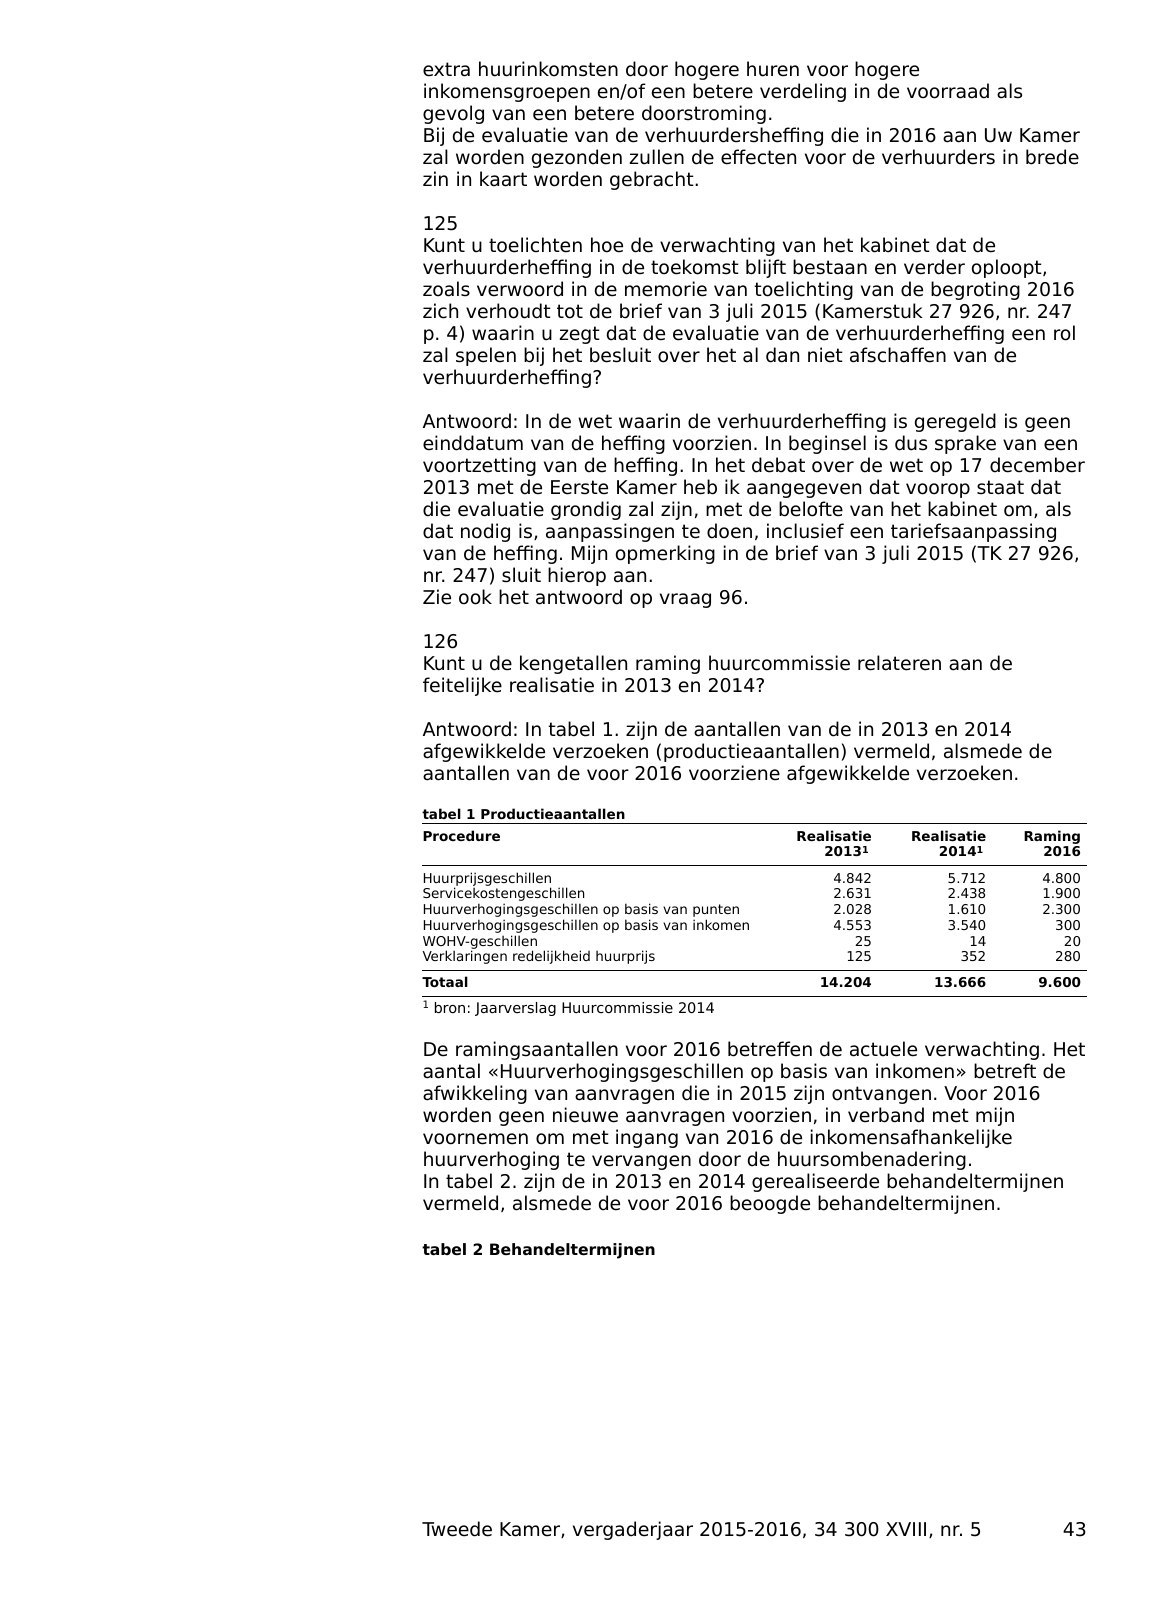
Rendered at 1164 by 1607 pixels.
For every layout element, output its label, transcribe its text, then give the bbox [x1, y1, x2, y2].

table_cell Realisatie 20131 [763, 824, 878, 865]
table_cell 9.600 [992, 971, 1087, 996]
table_cell 2.300 [992, 902, 1087, 918]
text In tabel 2. zijn de in 2013 en 2014 gerealiseerde behandeltermijnen vermeld, alsmede de voor 2016 beoogde behandeltermijnen. [422, 1171, 1087, 1214]
table_cell 5.712 [878, 866, 992, 886]
table_cell 352 [878, 949, 992, 969]
table_cell WOHV-geschillen [422, 933, 763, 949]
table_cell 13.666 [878, 971, 992, 996]
table_cell 25 [763, 933, 878, 949]
table_cell 4.842 [763, 866, 878, 886]
table_cell 125 [763, 949, 878, 969]
table_cell Realisatie 20141 [878, 824, 992, 865]
text Antwoord: In tabel 1. zijn de aantallen van de in 2013 en 2014 afgewikkelde verzoeken (productieaantallen) vermeld, alsmede de aantallen van de voor 2016 voorziene afgewikkelde verzoeken. [422, 719, 1087, 785]
table_cell 1.610 [878, 902, 992, 918]
table_cell Huurverhogingsgeschillen op basis van inkomen [422, 918, 763, 933]
text 126 [422, 631, 1087, 653]
text tabel 2 Behandeltermijnen [422, 1241, 1072, 1259]
table_cell Huurprijsgeschillen [422, 866, 763, 886]
text Bij de evaluatie van de verhuurdersheffing die in 2016 aan Uw Kamer zal worden gezonden zullen de effecten voor de verhuurders in brede zin in kaart worden gebracht. [422, 125, 1087, 191]
table_cell 1.900 [992, 886, 1087, 902]
text extra huurinkomsten door hogere huren voor hogere inkomensgroepen en/of een betere verdeling in de voorraad als gevolg van een betere doorstroming. [422, 59, 1087, 125]
text Kunt u toelichten hoe de verwachting van het kabinet dat de verhuurderheffing in de toekomst blijft bestaan en verder oploopt, zoals verwoord in de memorie van toelichting van de begroting 2016 zich verhoudt tot de brief van 3 juli 2015 (Kamerstuk 27 926, nr. 247 p. 4) waarin u zegt dat de evaluatie van de verhuurderheffing een rol zal spelen bij het besluit over het al dan niet afschaffen van de verhuurderheffing? [422, 235, 1087, 389]
table_cell 2.631 [763, 886, 878, 902]
table_cell Raming 2016 [992, 824, 1087, 865]
table_cell 2.028 [763, 902, 878, 918]
table_header tabel 1 Productieaantallen [422, 807, 1087, 823]
table_cell Servicekostengeschillen [422, 886, 763, 902]
table_cell 280 [992, 949, 1087, 969]
text Antwoord: In de wet waarin de verhuurderheffing is geregeld is geen einddatum van de heffing voorzien. In beginsel is dus sprake van een voortzetting van de heffing. In het debat over de wet op 17 december 2013 met de Eerste Kamer heb ik aangegeven dat voorop staat dat die evaluatie grondig zal zijn, met de belofte van het kabinet om, als dat nodig is, aanpassingen te doen, inclusief een tariefsaanpassing van de heffing. Mijn opmerking in de brief van 3 juli 2015 (TK 27 926, nr. 247) sluit hierop aan. [422, 411, 1087, 587]
table_cell Verklaringen redelijkheid huurprijs [422, 949, 763, 969]
table_cell 20 [992, 933, 1087, 949]
table_cell Totaal [422, 971, 763, 996]
table_cell Huurverhogingsgeschillen op basis van punten [422, 902, 763, 918]
table_cell 4.553 [763, 918, 878, 933]
table_cell 14 [878, 933, 992, 949]
table_cell 4.800 [992, 866, 1087, 886]
table_cell 3.540 [878, 918, 992, 933]
text De ramingsaantallen voor 2016 betreffen de actuele verwachting. Het aantal «Huurverhogingsgeschillen op basis van inkomen» betreft de afwikkeling van aanvragen die in 2015 zijn ontvangen. Voor 2016 worden geen nieuwe aanvragen voorzien, in verband met mijn voornemen om met ingang van 2016 de inkomensafhankelijke huurverhoging te vervangen door de huursombenadering. [422, 1039, 1087, 1171]
text Kunt u de kengetallen raming huurcommissie relateren aan de feitelijke realisatie in 2013 en 2014? [422, 653, 1087, 697]
table_cell 1 bron: Jaarverslag Huurcommissie 2014 [422, 997, 1087, 1016]
text Zie ook het antwoord op vraag 96. [422, 587, 1087, 609]
table_cell 2.438 [878, 886, 992, 902]
table_cell Procedure [422, 824, 763, 865]
table_cell 14.204 [763, 971, 878, 996]
text 125 [422, 213, 1087, 235]
table_cell 300 [992, 918, 1087, 933]
